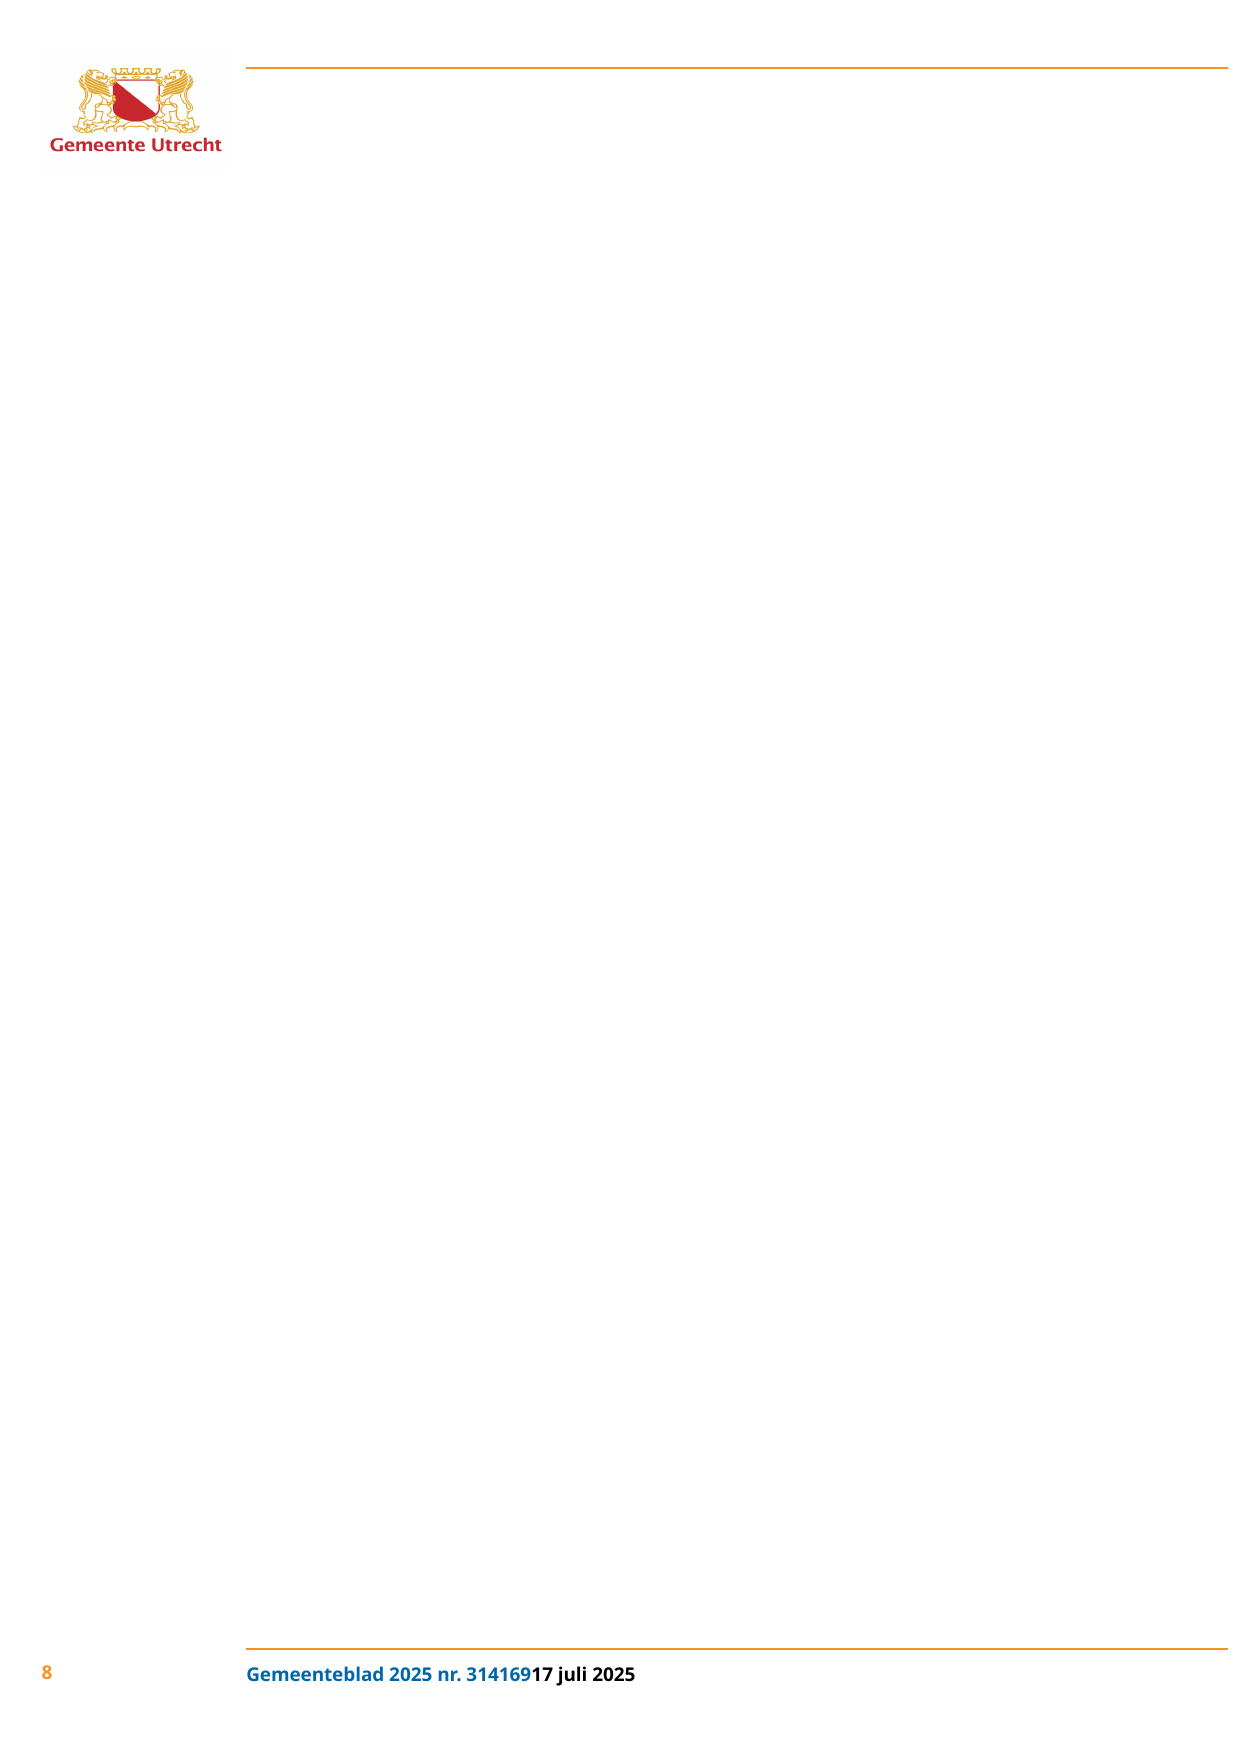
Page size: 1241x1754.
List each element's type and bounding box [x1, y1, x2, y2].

picture [41, 47, 231, 172]
